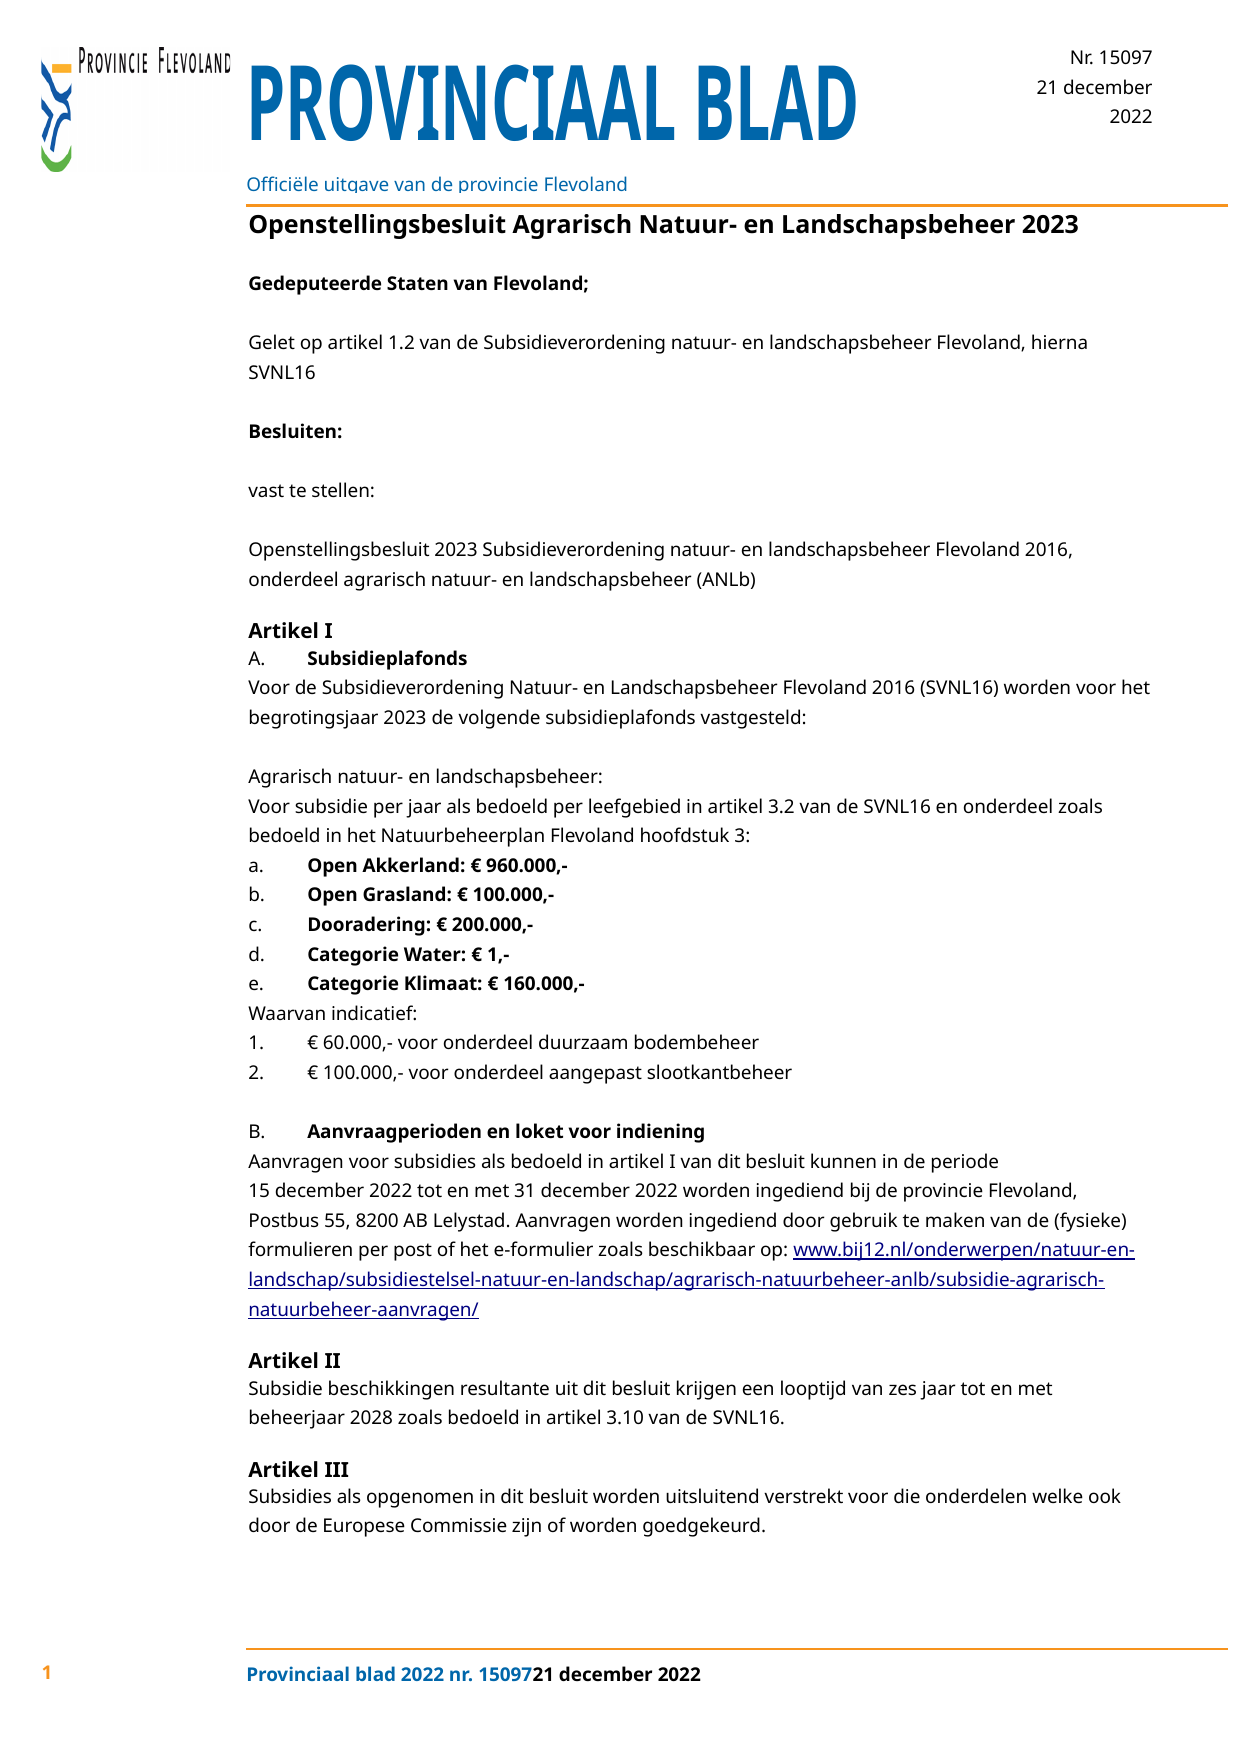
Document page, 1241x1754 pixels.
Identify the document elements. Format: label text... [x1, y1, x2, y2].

text Artikel II [248, 1346, 1152, 1375]
text Besluiten: [248, 418, 1152, 444]
list Categorie Water: € 1,- [248, 941, 1152, 967]
text Subsidies als opgenomen in dit besluit worden uitsluitend verstrekt voor die onderdelen welke ook door de Europese Commissie zijn of worden goedgekeurd. [248, 1483, 1152, 1538]
text Openstellingsbesluit Agrarisch Natuur- en Landschapsbeheer 2023 [248, 207, 1152, 241]
text Agrarisch natuur- en landschapsbeheer: [248, 763, 1152, 789]
list Dooradering: € 200.000,- [248, 911, 1152, 937]
text Voor de Subsidieverordening Natuur- en Landschapsbeheer Flevoland 2016 (SVNL16) worden voor het begrotingsjaar 2023 de volgende subsidieplafonds vastgesteld: [248, 674, 1152, 730]
text Gelet op artikel 1.2 van de Subsidieverordening natuur- en landschapsbeheer Flevoland, hierna SVNL16 [248, 329, 1152, 385]
list Open Akkerland: € 960.000,- [248, 852, 1152, 878]
text Voor subsidie per jaar als bedoeld per leefgebied in artikel 3.2 van de SVNL16 en onderdeel zoals bedoeld in het Natuurbeheerplan Flevoland hoofdstuk 3: [248, 793, 1152, 848]
text Artikel I [248, 617, 1152, 645]
picture [41, 47, 231, 172]
text Aanvragen voor subsidies als bedoeld in artikel I van dit besluit kunnen in de periode [248, 1148, 1152, 1174]
text Subsidie beschikkingen resultante uit dit besluit krijgen een looptijd van zes jaar tot en met beheerjaar 2028 zoals bedoeld in artikel 3.10 van de SVNL16. [248, 1375, 1152, 1430]
list Open Grasland: € 100.000,- [248, 882, 1152, 907]
list Categorie Klimaat: € 160.000,- [248, 970, 1152, 996]
text Waarvan indicatief: [248, 1000, 1152, 1026]
list Subsidieplafonds [248, 645, 1152, 671]
text 15 december 2022 tot en met 31 december 2022 worden ingediend bij de provincie Flevoland, Postbus 55, 8200 AB Lelystad. Aanvragen worden ingediend door gebruik te maken van de (fysieke) formulieren per post of het e-formulier zoals beschikbaar op: www.bij12.nl/onderwerpen/natuur-en-landschap/subsidiestelsel-natuur-en-landschap/agrarisch-natuurbeheer-anlb/subsidie-agrarisch-natuurbeheer-aanvragen/ [248, 1177, 1152, 1322]
text Artikel III [248, 1455, 1152, 1483]
list € 100.000,- voor onderdeel aangepast slootkantbeheer [248, 1059, 1152, 1085]
list Aanvraagperioden en loket voor indiening [248, 1118, 1152, 1144]
list € 60.000,- voor onderdeel duurzaam bodembeheer [248, 1029, 1152, 1055]
text vast te stellen: [248, 477, 1152, 503]
text Openstellingsbesluit 2023 Subsidieverordening natuur- en landschapsbeheer Flevoland 2016, onderdeel agrarisch natuur- en landschapsbeheer (ANLb) [248, 537, 1152, 592]
text Gedeputeerde Staten van Flevoland; [248, 270, 1152, 296]
